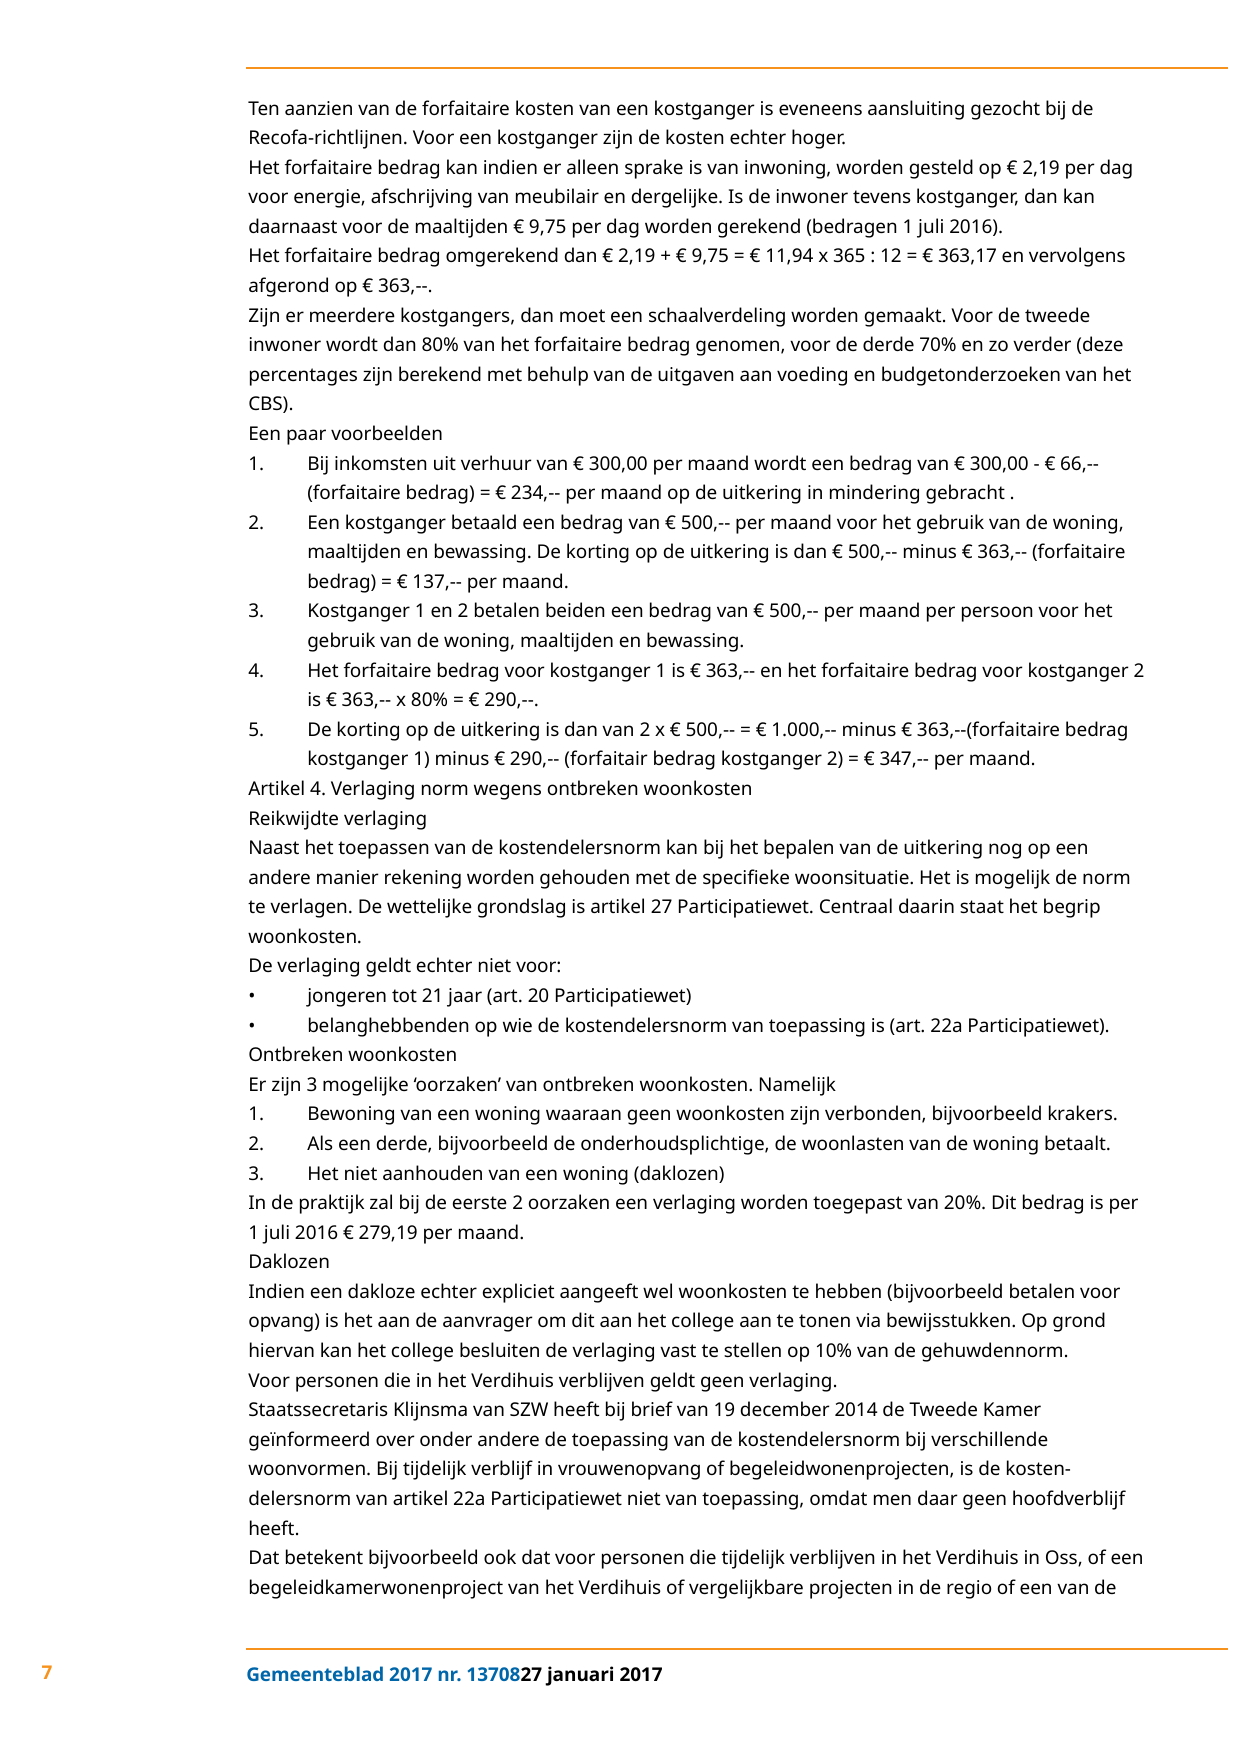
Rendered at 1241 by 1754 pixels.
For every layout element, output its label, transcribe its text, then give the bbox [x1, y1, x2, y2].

text Artikel 4. Verlaging norm wegens ontbreken woonkosten [248, 775, 1152, 801]
text In de praktijk zal bij de eerste 2 oorzaken een verlaging worden toegepast van 20%. Dit bedrag is per 1 juli 2016 € 279,19 per maand. [248, 1189, 1152, 1245]
list belanghebbenden op wie de kostendelersnorm van toepassing is (art. 22a Participatiewet). [248, 1012, 1152, 1038]
text Het forfaitaire bedrag kan indien er alleen sprake is van inwoning, worden gesteld op € 2,19 per dag voor energie, afschrijving van meubilair en dergelijke. Is de inwoner tevens kostganger, dan kan daarnaast voor de maaltijden € 9,75 per dag worden gerekend (bedragen 1 juli 2016). [248, 154, 1152, 239]
text Staatssecretaris Klijnsma van SZW heeft bij brief van 19 december 2014 de Tweede Kamer geïnformeerd over onder andere de toepassing van de kostendelersnorm bij verschillende woonvormen. Bij tijdelijk verblijf in vrouwenopvang of begeleidwonenprojecten, is de kosten- [248, 1396, 1152, 1481]
text Zijn er meerdere kostgangers, dan moet een schaalverdeling worden gemaakt. Voor de tweede inwoner wordt dan 80% van het forfaitaire bedrag genomen, voor de derde 70% en zo verder (deze percentages zijn berekend met behulp van de uitgaven aan voeding en budgetonderzoeken van het CBS). [248, 302, 1152, 416]
text Een paar voorbeelden [248, 420, 1152, 446]
list Een kostganger betaald een bedrag van € 500,-- per maand voor het gebruik van de woning, maaltijden en bewassing. De korting op de uitkering is dan € 500,-- minus € 363,-- (forfaitaire bedrag) = € 137,-- per maand. [248, 509, 1152, 594]
list Bij inkomsten uit verhuur van € 300,00 per maand wordt een bedrag van € 300,00 - € 66,-- (forfaitaire bedrag) = € 234,-- per maand op de uitkering in mindering gebracht . [248, 450, 1152, 505]
text Het forfaitaire bedrag omgerekend dan € 2,19 + € 9,75 = € 11,94 x 365 : 12 = € 363,17 en vervolgens afgerond op € 363,--. [248, 243, 1152, 298]
picture [41, 47, 231, 172]
text Ontbreken woonkosten [248, 1041, 1152, 1067]
text Er zijn 3 mogelijke ‘oorzaken’ van ontbreken woonkosten. Namelijk [248, 1071, 1152, 1097]
list Het forfaitaire bedrag voor kostganger 1 is € 363,-- en het forfaitaire bedrag voor kostganger 2 is € 363,-- x 80% = € 290,--. [248, 657, 1152, 712]
text Daklozen [248, 1248, 1152, 1274]
text Voor personen die in het Verdihuis verblijven geldt geen verlaging. [248, 1367, 1152, 1393]
list Bewoning van een woning waaraan geen woonkosten zijn verbonden, bijvoorbeeld krakers. [248, 1101, 1152, 1126]
list Kostganger 1 en 2 betalen beiden een bedrag van € 500,-- per maand per persoon voor het gebruik van de woning, maaltijden en bewassing. [248, 598, 1152, 653]
text Ten aanzien van de forfaitaire kosten van een kostganger is eveneens aansluiting gezocht bij de Recofa-richtlijnen. Voor een kostganger zijn de kosten echter hoger. [248, 95, 1152, 150]
text De verlaging geldt echter niet voor: [248, 953, 1152, 978]
list Als een derde, bijvoorbeeld de onderhoudsplichtige, de woonlasten van de woning betaalt. [248, 1130, 1152, 1156]
list Het niet aanhouden van een woning (daklozen) [248, 1160, 1152, 1186]
list De korting op de uitkering is dan van 2 x € 500,-- = € 1.000,-- minus € 363,--(forfaitaire bedrag kostganger 1) minus € 290,-- (forfaitair bedrag kostganger 2) = € 347,-- per maand. [248, 716, 1152, 771]
text Naast het toepassen van de kostendelersnorm kan bij het bepalen van de uitkering nog op een andere manier rekening worden gehouden met de specifieke woonsituatie. Het is mogelijk de norm te verlagen. De wettelijke grondslag is artikel 27 Participatiewet. Centraal daarin staat het begrip woonkosten. [248, 834, 1152, 949]
text Reikwijdte verlaging [248, 805, 1152, 831]
text Indien een dakloze echter expliciet aangeeft wel woonkosten te hebben (bijvoorbeeld betalen voor opvang) is het aan de aanvrager om dit aan het college aan te tonen via bewijsstukken. Op grond hiervan kan het college besluiten de verlaging vast te stellen op 10% van de gehuwdennorm. [248, 1278, 1152, 1363]
text delersnorm van artikel 22a Participatiewet niet van toepassing, omdat men daar geen hoofdverblijf heeft. [248, 1485, 1152, 1541]
list jongeren tot 21 jaar (art. 20 Participatiewet) [248, 982, 1152, 1008]
text Dat betekent bijvoorbeeld ook dat voor personen die tijdelijk verblijven in het Verdihuis in Oss, of een begeleidkamerwonenproject van het Verdihuis of vergelijkbare projecten in de regio of een van de [248, 1544, 1152, 1600]
